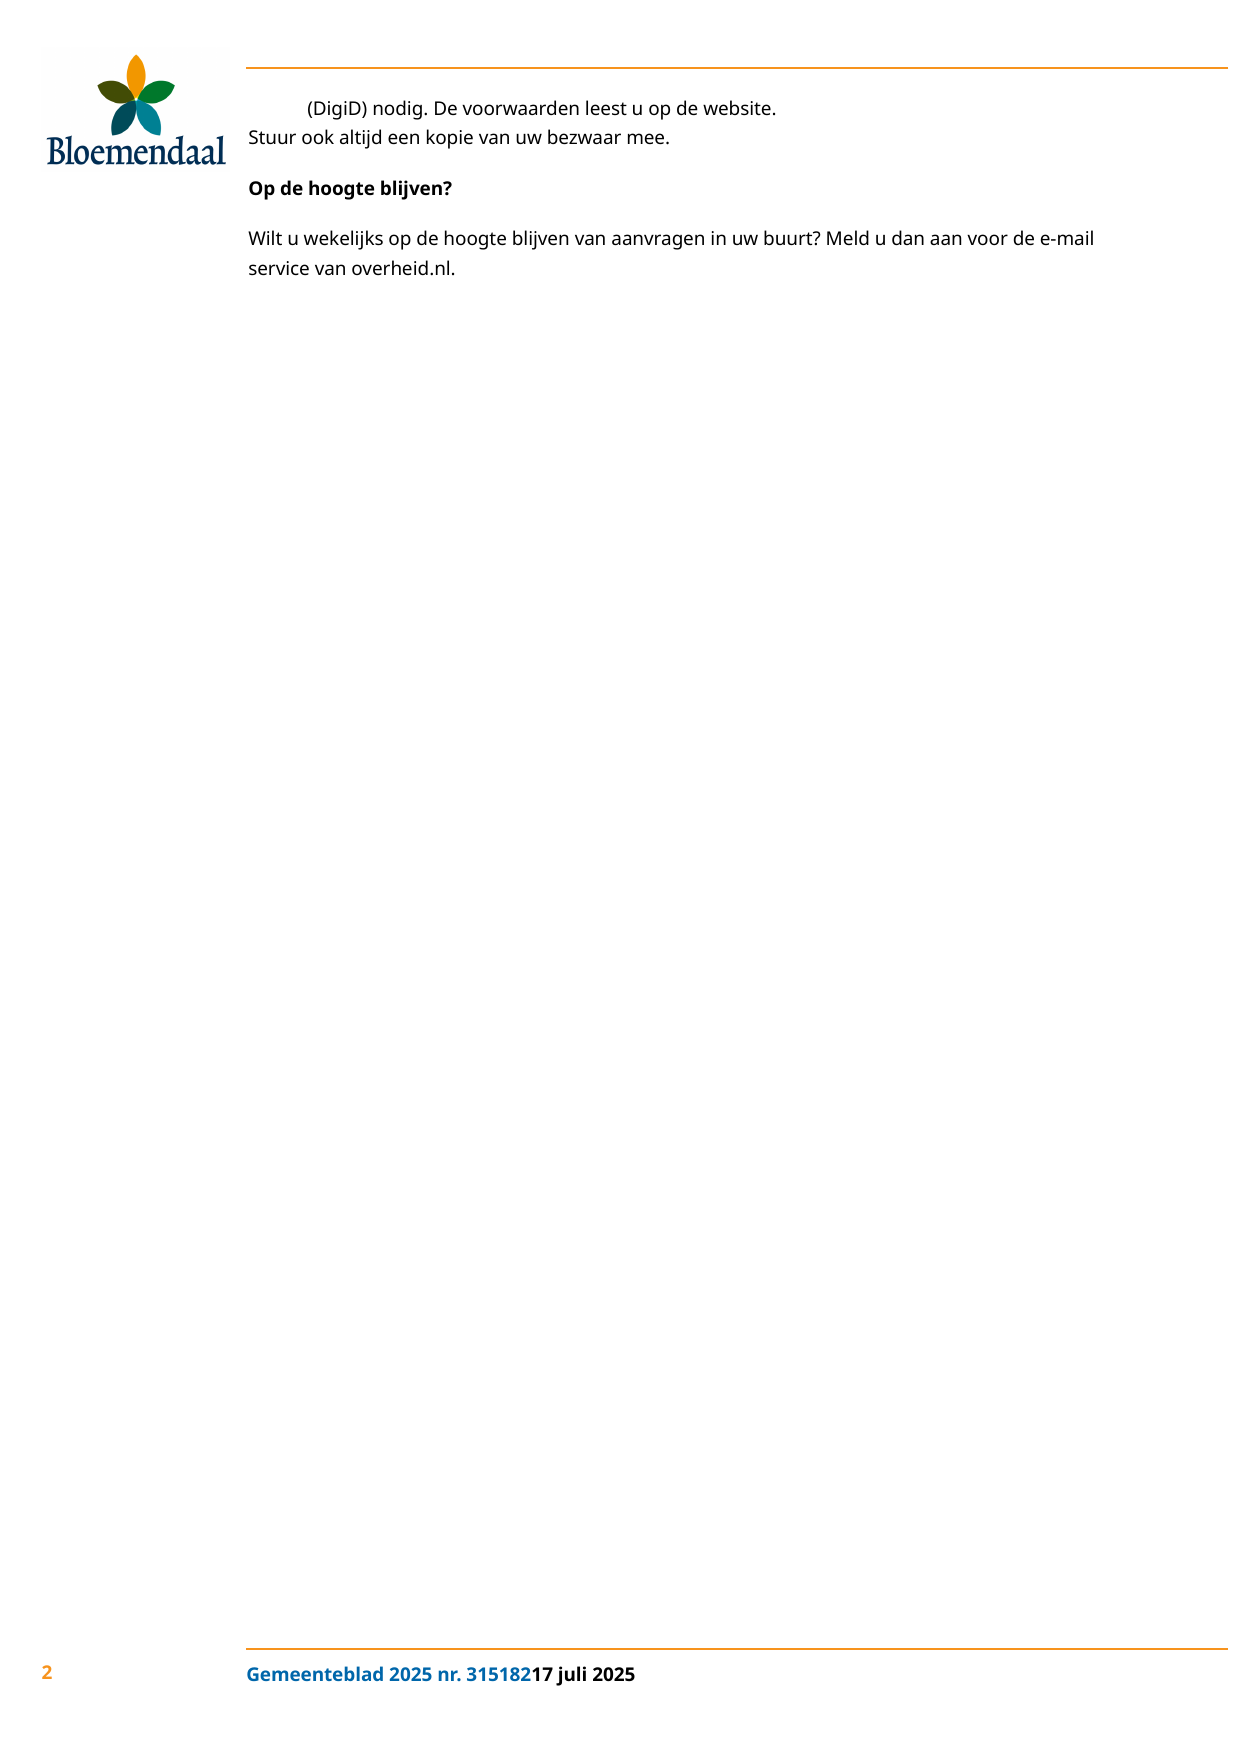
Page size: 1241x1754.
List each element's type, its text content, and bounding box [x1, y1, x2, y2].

list (DigiD) nodig. De voorwaarden leest u op de website. [248, 95, 1152, 121]
text Stuur ook altijd een kopie van uw bezwaar mee. [248, 124, 1152, 150]
text Op de hoogte blijven? [248, 175, 1152, 201]
text Wilt u wekelijks op de hoogte blijven van aanvragen in uw buurt? Meld u dan aan voor de e-mail service van overheid.nl. [248, 225, 1152, 281]
picture [41, 47, 231, 172]
